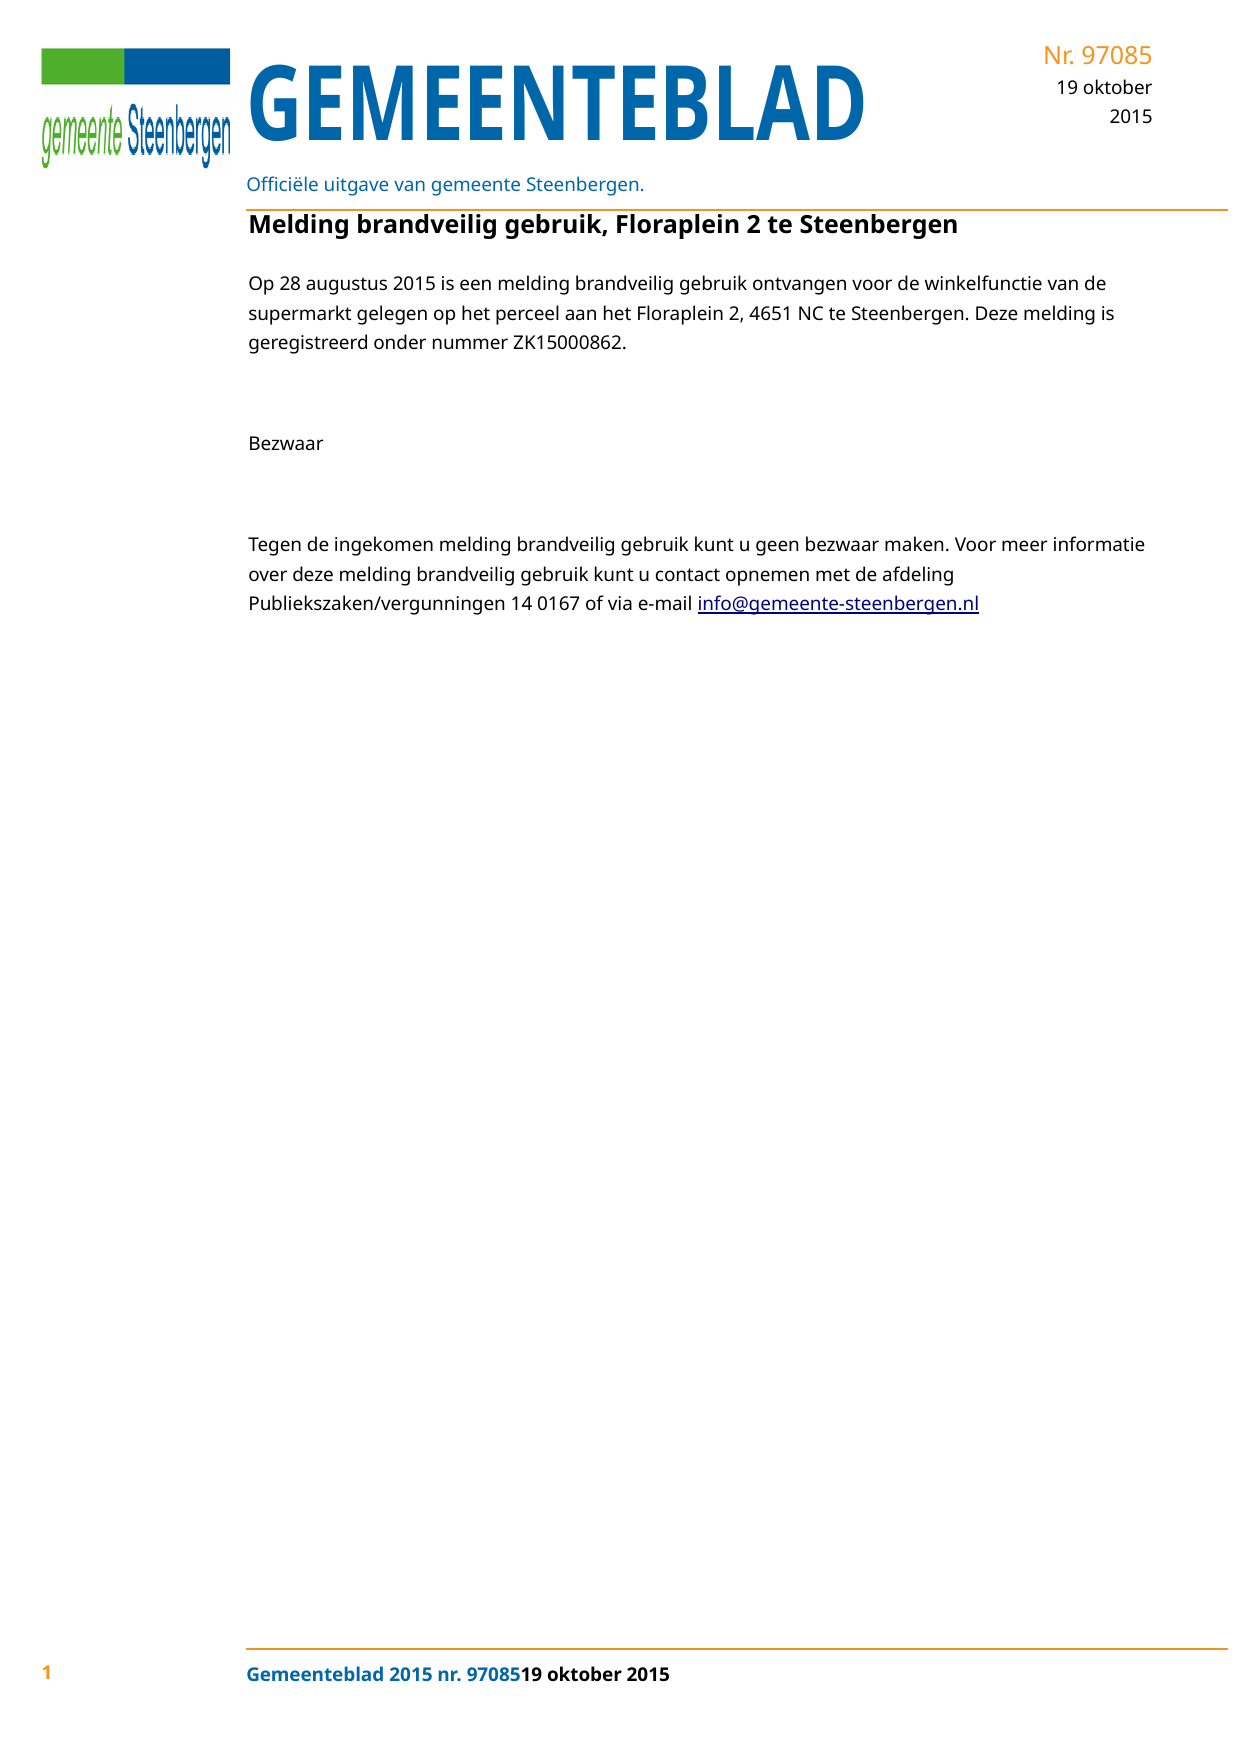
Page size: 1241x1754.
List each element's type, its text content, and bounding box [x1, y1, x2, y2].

text Op 28 augustus 2015 is een melding brandveilig gebruik ontvangen voor de winkelfunctie van de supermarkt gelegen op het perceel aan het Floraplein 2, 4651 NC te Steenbergen. Deze melding is geregistreerd onder nummer ZK15000862. [248, 270, 1152, 355]
text Tegen de ingekomen melding brandveilig gebruik kunt u geen bezwaar maken. Voor meer informatie over deze melding brandveilig gebruik kunt u contact opnemen met de afdeling Publiekszaken/vergunningen 14 0167 of via e-mail info@gemeente-steenbergen.nl [248, 531, 1152, 616]
picture [41, 47, 231, 172]
text Melding brandveilig gebruik, Floraplein 2 te Steenbergen [248, 211, 1152, 241]
text Bezwaar [248, 430, 1152, 456]
